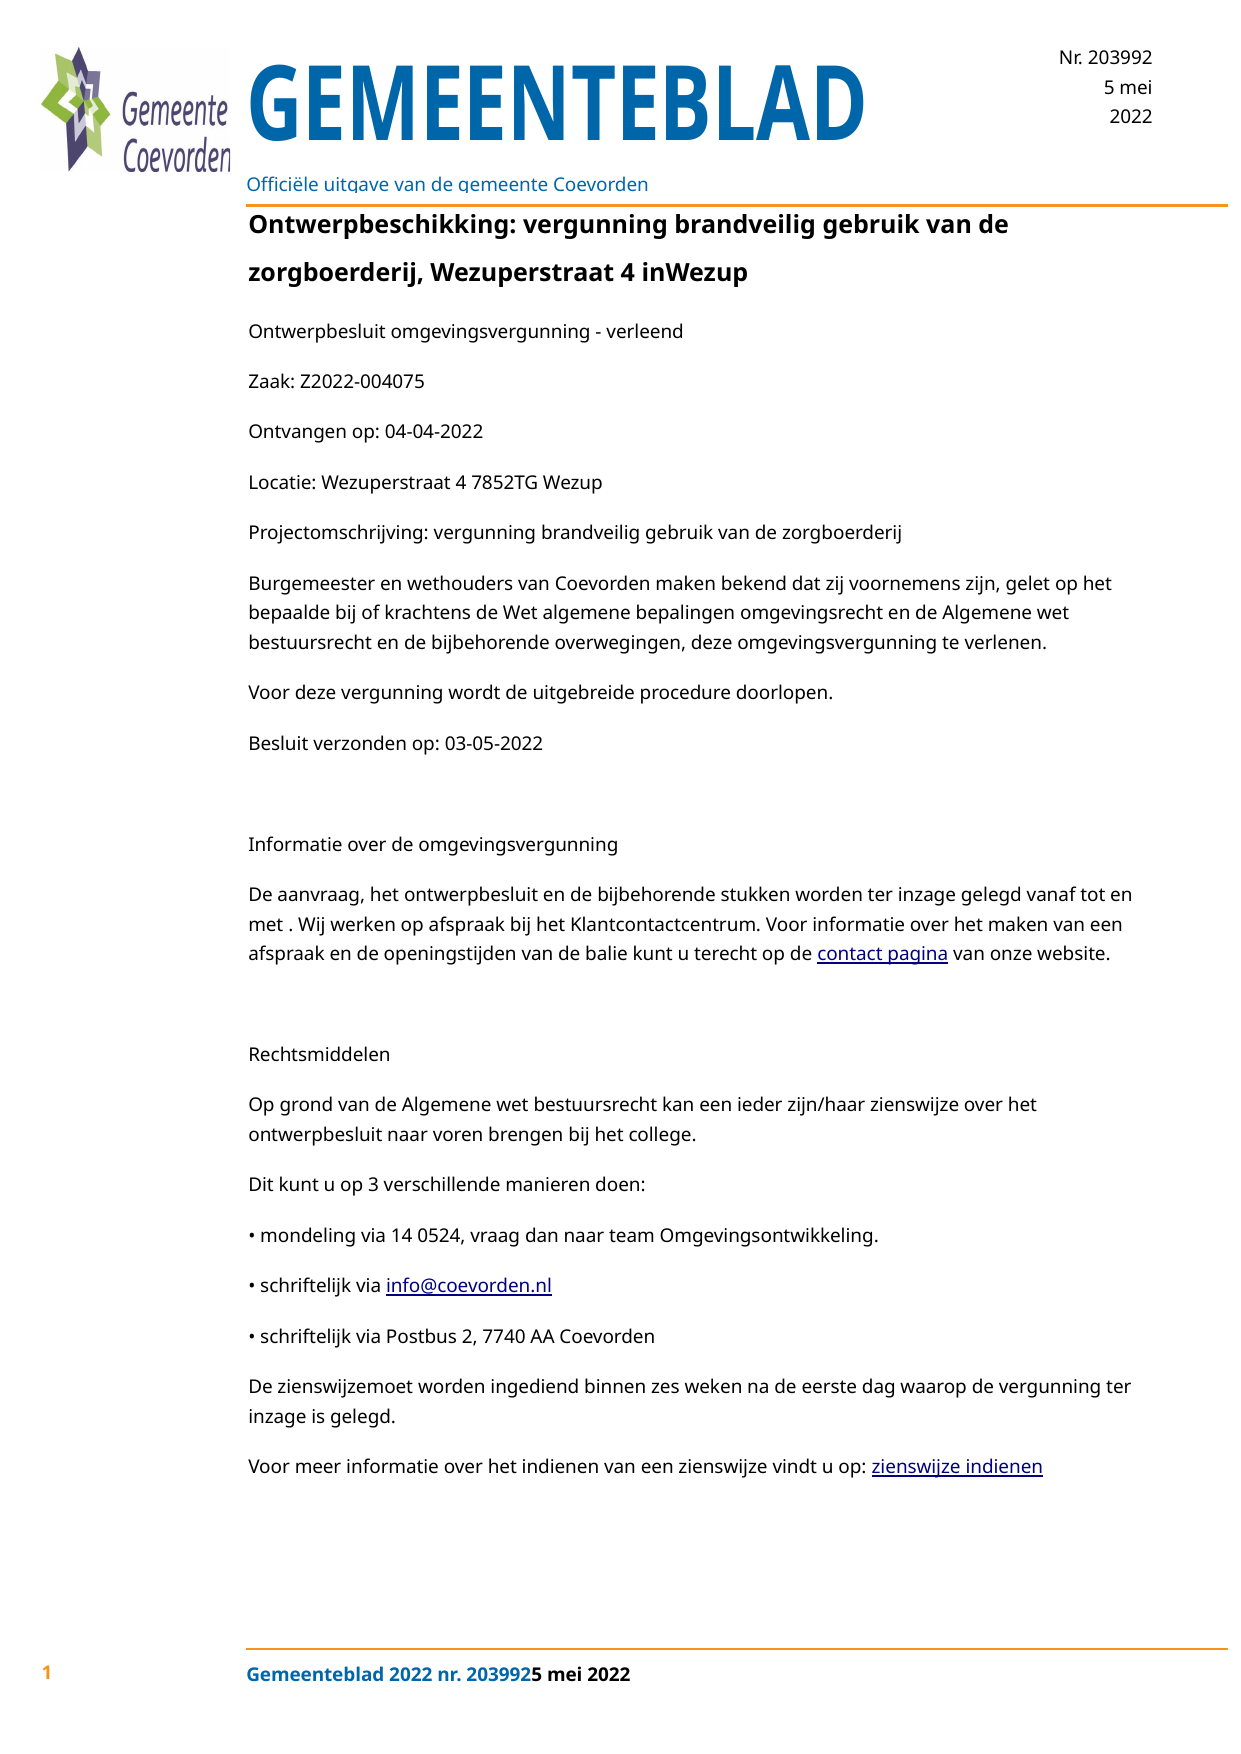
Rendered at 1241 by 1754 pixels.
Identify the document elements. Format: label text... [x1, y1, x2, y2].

text Ontvangen op: 04-04-2022 [248, 419, 1152, 444]
text Locatie: Wezuperstraat 4 7852TG Wezup [248, 469, 1152, 495]
text Projectomschrijving: vergunning brandveilig gebruik van de zorgboerderij [248, 519, 1152, 545]
text Voor deze vergunning wordt de uitgebreide procedure doorlopen. [248, 679, 1152, 705]
text Zaak: Z2022-004075 [248, 368, 1152, 394]
picture [41, 47, 231, 172]
text Op grond van de Algemene wet bestuursrecht kan een ieder zijn/haar zienswijze over het ontwerpbesluit naar voren brengen bij het college. [248, 1092, 1152, 1147]
text Voor meer informatie over het indienen van een zienswijze vindt u op: zienswijze indienen [248, 1453, 1152, 1479]
text Besluit verzonden op: 03-05-2022 [248, 730, 1152, 756]
text Burgemeester en wethouders van Coevorden maken bekend dat zij voornemens zijn, gelet op het bepaalde bij of krachtens de Wet algemene bepalingen omgevingsrecht en de Algemene wet bestuursrecht en de bijbehorende overwegingen, deze omgevingsvergunning te verlenen. [248, 570, 1152, 655]
text Informatie over de omgevingsvergunning [248, 831, 1152, 857]
text Ontwerpbeschikking: vergunning brandveilig gebruik van de zorgboerderij, Wezuperstraat 4 inWezup [248, 207, 1152, 288]
text • schriftelijk via info@coevorden.nl [248, 1272, 1152, 1298]
text Ontwerpbesluit omgevingsvergunning - verleend [248, 318, 1152, 344]
text De aanvraag, het ontwerpbesluit en de bijbehorende stukken worden ter inzage gelegd vanaf tot en met . Wij werken op afspraak bij het Klantcontactcentrum. Voor informatie over het maken van een afspraak en de openingstijden van de balie kunt u terecht op de contact pagina van onze website. [248, 881, 1152, 966]
text • mondeling via 14 0524, vraag dan naar team Omgevingsontwikkeling. [248, 1222, 1152, 1248]
text Rechtsmiddelen [248, 1041, 1152, 1067]
text • schriftelijk via Postbus 2, 7740 AA Coevorden [248, 1323, 1152, 1349]
text De zienswijzemoet worden ingediend binnen zes weken na de eerste dag waarop de vergunning ter inzage is gelegd. [248, 1373, 1152, 1429]
text Dit kunt u op 3 verschillende manieren doen: [248, 1172, 1152, 1197]
